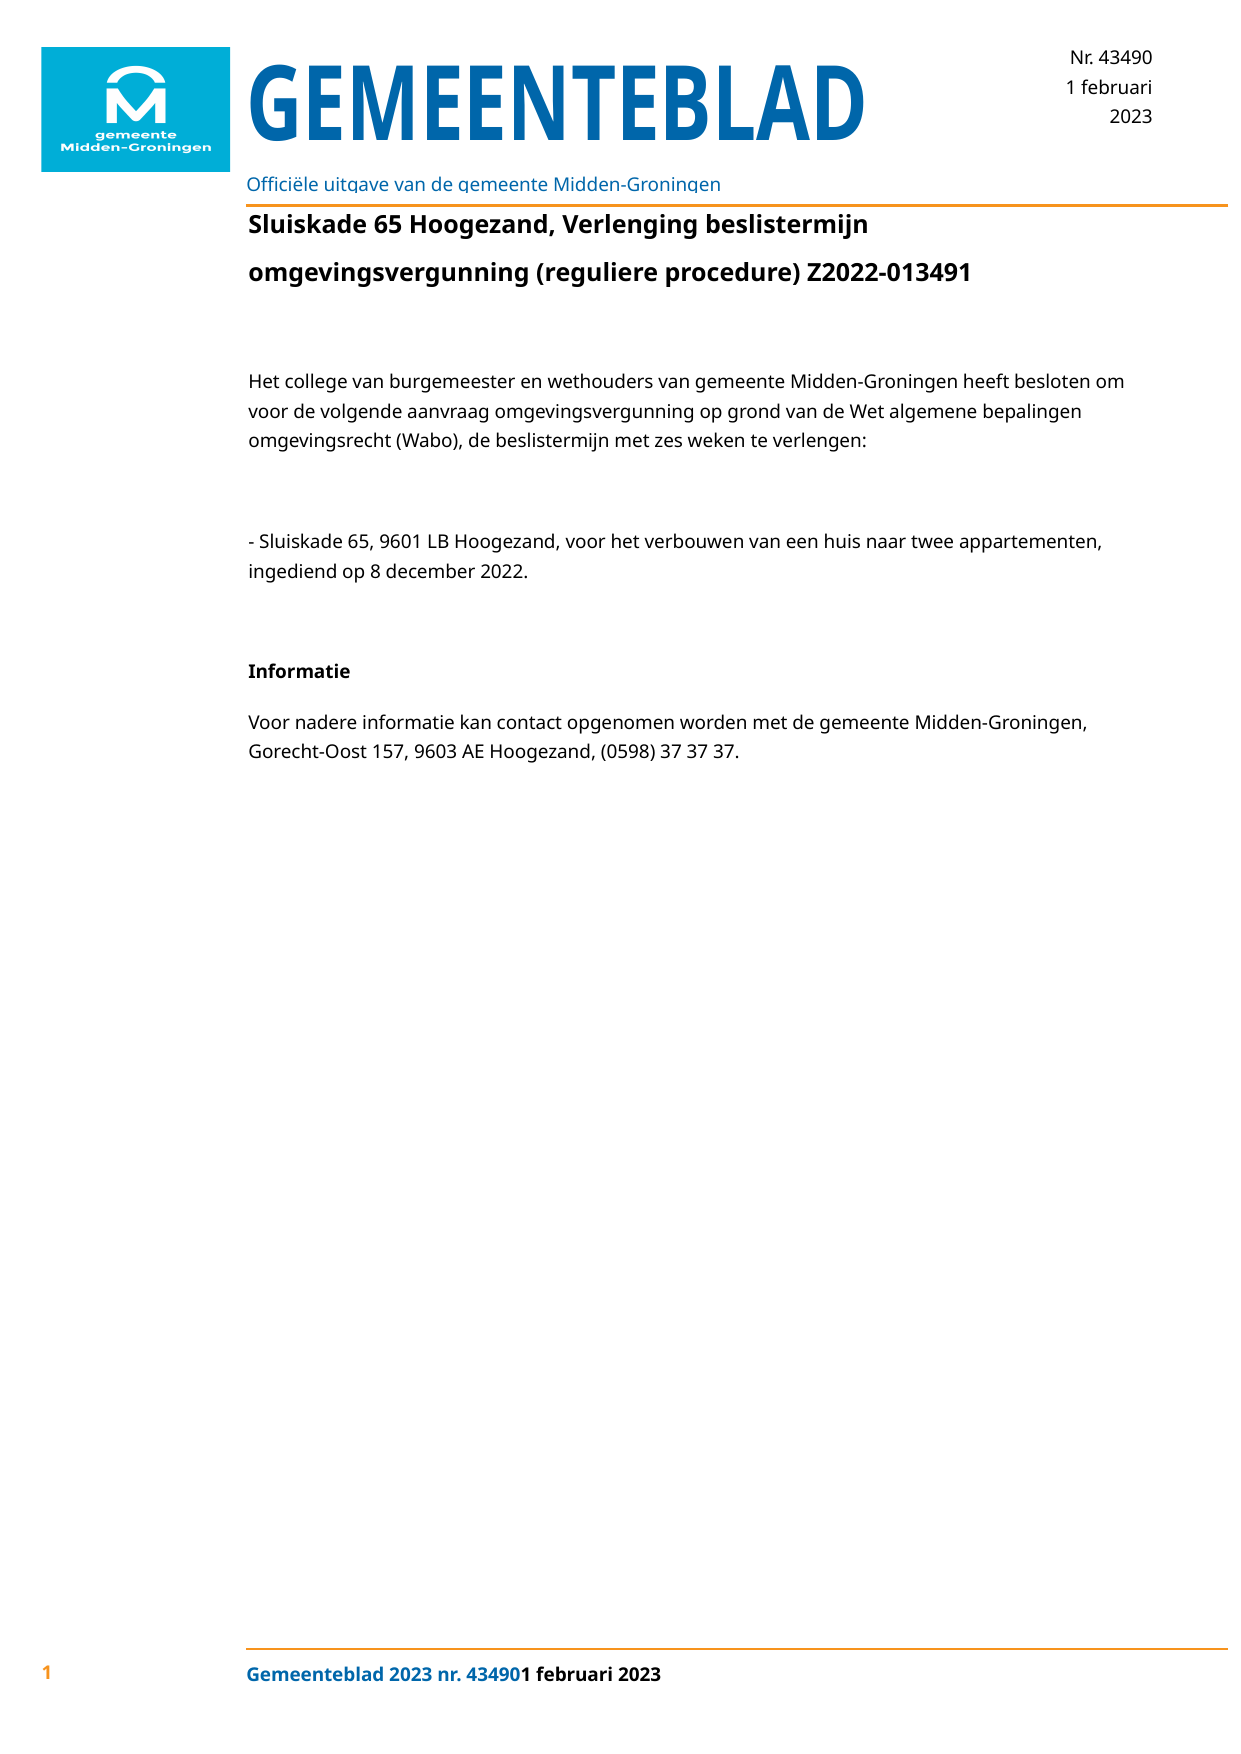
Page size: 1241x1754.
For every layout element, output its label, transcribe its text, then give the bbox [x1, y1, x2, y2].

text Sluiskade 65 Hoogezand, Verlenging beslistermijn omgevingsvergunning (reguliere procedure) Z2022-013491 [248, 207, 1152, 288]
text Het college van burgemeester en wethouders van gemeente Midden-Groningen heeft besloten om voor de volgende aanvraag omgevingsvergunning op grond van de Wet algemene bepalingen omgevingsrecht (Wabo), de beslistermijn met zes weken te verlengen: [248, 368, 1152, 453]
picture [107, 89, 165, 122]
text Voor nadere informatie kan contact opgenomen worden met de gemeente Midden-Groningen, Gorecht-Oost 157, 9603 AE Hoogezand, (0598) 37 37 37. [248, 709, 1152, 764]
picture [184, 146, 190, 153]
picture [108, 66, 164, 82]
text - Sluiskade 65, 9601 LB Hoogezand, voor het verbouwen van een huis naar twee appartementen, ingediend op 8 december 2022. [248, 528, 1152, 584]
text Informatie [248, 659, 1152, 684]
